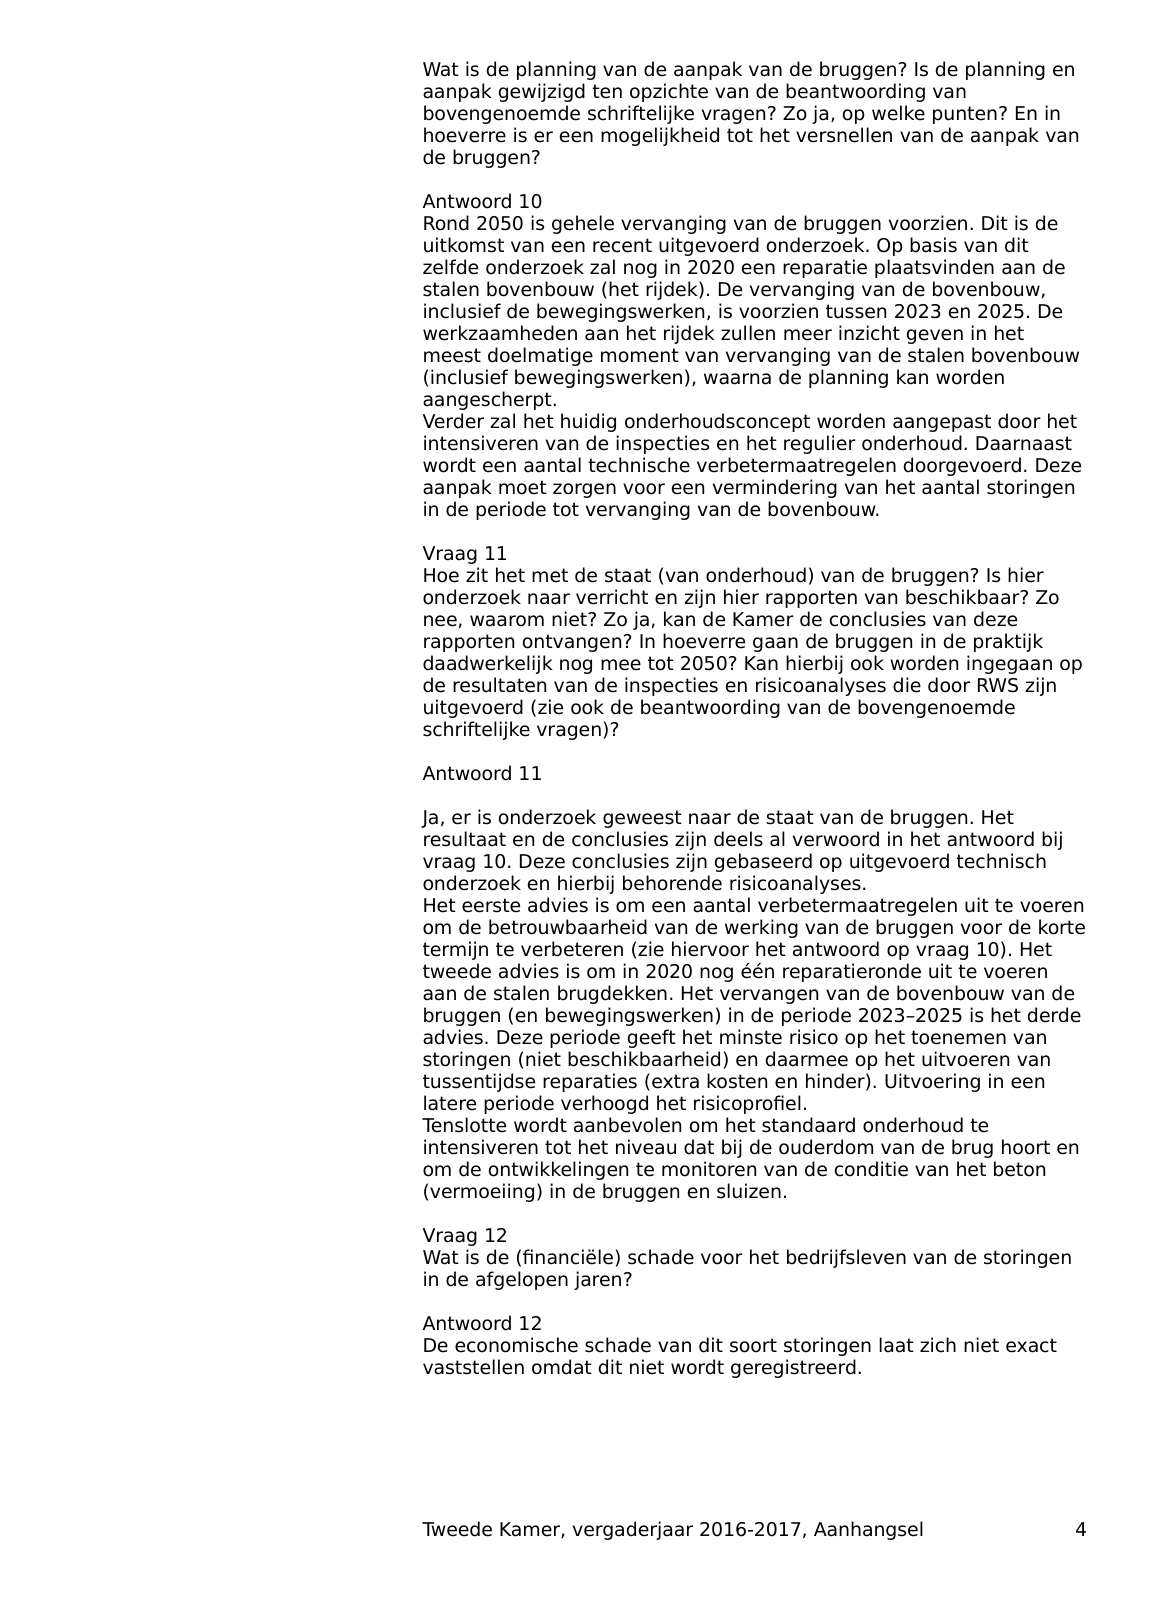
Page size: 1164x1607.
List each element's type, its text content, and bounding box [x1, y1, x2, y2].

text Hoe zit het met de staat (van onderhoud) van de bruggen? Is hier onderzoek naar verricht en zijn hier rapporten van beschikbaar? Zo nee, waarom niet? Zo ja, kan de Kamer de conclusies van deze rapporten ontvangen? In hoeverre gaan de bruggen in de praktijk daadwerkelijk nog mee tot 2050? Kan hierbij ook worden ingegaan op de resultaten van de inspecties en risicoanalyses die door RWS zijn uitgevoerd (zie ook de beantwoording van de bovengenoemde schriftelijke vragen)? [422, 565, 1087, 741]
text Antwoord 11 [422, 763, 1087, 785]
text Wat is de planning van de aanpak van de bruggen? Is de planning en aanpak gewijzigd ten opzichte van de beantwoording van bovengenoemde schriftelijke vragen? Zo ja, op welke punten? En in hoeverre is er een mogelijkheid tot het versnellen van de aanpak van de bruggen? [422, 59, 1087, 169]
text Het eerste advies is om een aantal verbetermaatregelen uit te voeren om de betrouwbaarheid van de werking van de bruggen voor de korte termijn te verbeteren (zie hiervoor het antwoord op vraag 10). Het tweede advies is om in 2020 nog één reparatieronde uit te voeren aan de stalen brugdekken. Het vervangen van de bovenbouw van de bruggen (en bewegingswerken) in de periode 2023–2025 is het derde advies. Deze periode geeft het minste risico op het toenemen van storingen (niet beschikbaarheid) en daarmee op het uitvoeren van tussentijdse reparaties (extra kosten en hinder). Uitvoering in een latere periode verhoogd het risicoprofiel. [422, 895, 1087, 1115]
text Vraag 11 [422, 543, 1087, 565]
text Tenslotte wordt aanbevolen om het standaard onderhoud te intensiveren tot het niveau dat bij de ouderdom van de brug hoort en om de ontwikkelingen te monitoren van de conditie van het beton (vermoeiing) in de bruggen en sluizen. [422, 1115, 1087, 1203]
text Wat is de (financiële) schade voor het bedrijfsleven van de storingen in de afgelopen jaren? [422, 1247, 1087, 1291]
text Verder zal het huidig onderhoudsconcept worden aangepast door het intensiveren van de inspecties en het regulier onderhoud. Daarnaast wordt een aantal technische verbetermaatregelen doorgevoerd. Deze aanpak moet zorgen voor een vermindering van het aantal storingen in de periode tot vervanging van de bovenbouw. [422, 411, 1087, 521]
text Antwoord 12 [422, 1313, 1087, 1335]
text Vraag 12 [422, 1225, 1087, 1247]
text Antwoord 10 [422, 191, 1087, 213]
text De economische schade van dit soort storingen laat zich niet exact vaststellen omdat dit niet wordt geregistreerd. [422, 1335, 1087, 1379]
text Rond 2050 is gehele vervanging van de bruggen voorzien. Dit is de uitkomst van een recent uitgevoerd onderzoek. Op basis van dit zelfde onderzoek zal nog in 2020 een reparatie plaatsvinden aan de stalen bovenbouw (het rijdek). De vervanging van de bovenbouw, inclusief de bewegingswerken, is voorzien tussen 2023 en 2025. De werkzaamheden aan het rijdek zullen meer inzicht geven in het meest doelmatige moment van vervanging van de stalen bovenbouw (inclusief bewegingswerken), waarna de planning kan worden aangescherpt. [422, 213, 1087, 411]
text Ja, er is onderzoek geweest naar de staat van de bruggen. Het resultaat en de conclusies zijn deels al verwoord in het antwoord bij vraag 10. Deze conclusies zijn gebaseerd op uitgevoerd technisch onderzoek en hierbij behorende risicoanalyses. [422, 807, 1087, 895]
